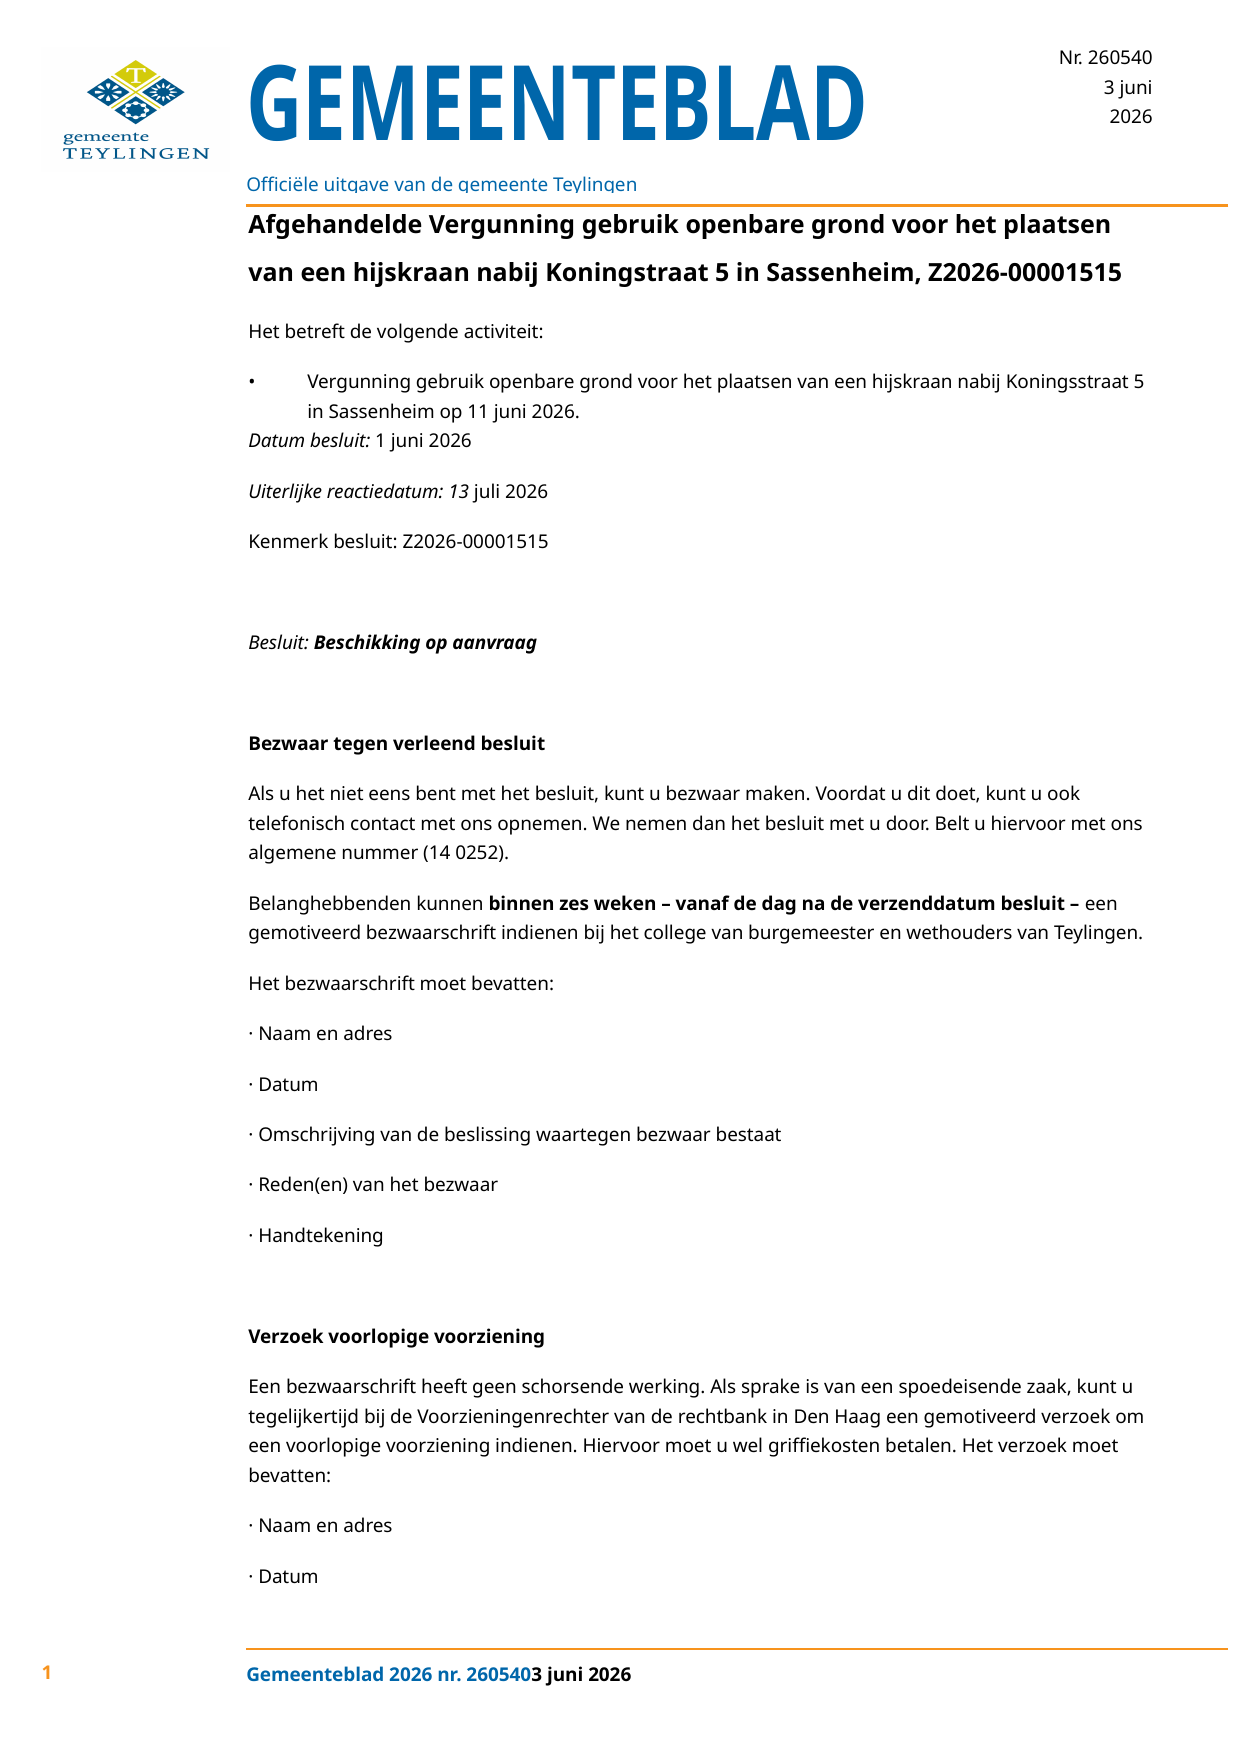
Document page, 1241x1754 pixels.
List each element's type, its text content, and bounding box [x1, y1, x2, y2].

text · Naam en adres [248, 1020, 1152, 1046]
picture [41, 47, 231, 172]
text Een bezwaarschrift heeft geen schorsende werking. Als sprake is van een spoedeisende zaak, kunt u tegelijkertijd bij de Voorzieningenrechter van de rechtbank in Den Haag een gemotiveerd verzoek om een voorlopige voorziening indienen. Hiervoor moet u wel griffiekosten betalen. Het verzoek moet bevatten: [248, 1373, 1152, 1488]
text Belanghebbenden kunnen binnen zes weken – vanaf de dag na de verzenddatum besluit – een gemotiveerd bezwaarschrift indienen bij het college van burgemeester en wethouders van Teylingen. [248, 890, 1152, 945]
text Kenmerk besluit: Z2026-00001515 [248, 528, 1152, 554]
list Vergunning gebruik openbare grond voor het plaatsen van een hijskraan nabij Koningsstraat 5 in Sassenheim op 11 juni 2026. [248, 368, 1152, 424]
text · Omschrijving van de beslissing waartegen bezwaar bestaat [248, 1121, 1152, 1147]
text · Naam en adres [248, 1512, 1152, 1538]
text · Reden(en) van het bezwaar [248, 1172, 1152, 1197]
text Uiterlijke reactiedatum: 13 juli 2026 [248, 478, 1152, 504]
text Verzoek voorlopige voorziening [248, 1323, 1152, 1349]
text · Datum [248, 1071, 1152, 1097]
text Besluit: Beschikking op aanvraag [248, 629, 1152, 655]
text Als u het niet eens bent met het besluit, kunt u bezwaar maken. Voordat u dit doet, kunt u ook telefonisch contact met ons opnemen. We nemen dan het besluit met u door. Belt u hiervoor met ons algemene nummer (14 0252). [248, 780, 1152, 865]
text Bezwaar tegen verleend besluit [248, 730, 1152, 756]
text Datum besluit: 1 juni 2026 [248, 427, 1152, 453]
text Afgehandelde Vergunning gebruik openbare grond voor het plaatsen van een hijskraan nabij Koningstraat 5 in Sassenheim, Z2026-00001515 [248, 207, 1152, 288]
text · Datum [248, 1563, 1152, 1589]
text Het betreft de volgende activiteit: [248, 318, 1152, 344]
text Het bezwaarschrift moet bevatten: [248, 970, 1152, 996]
text · Handtekening [248, 1222, 1152, 1248]
